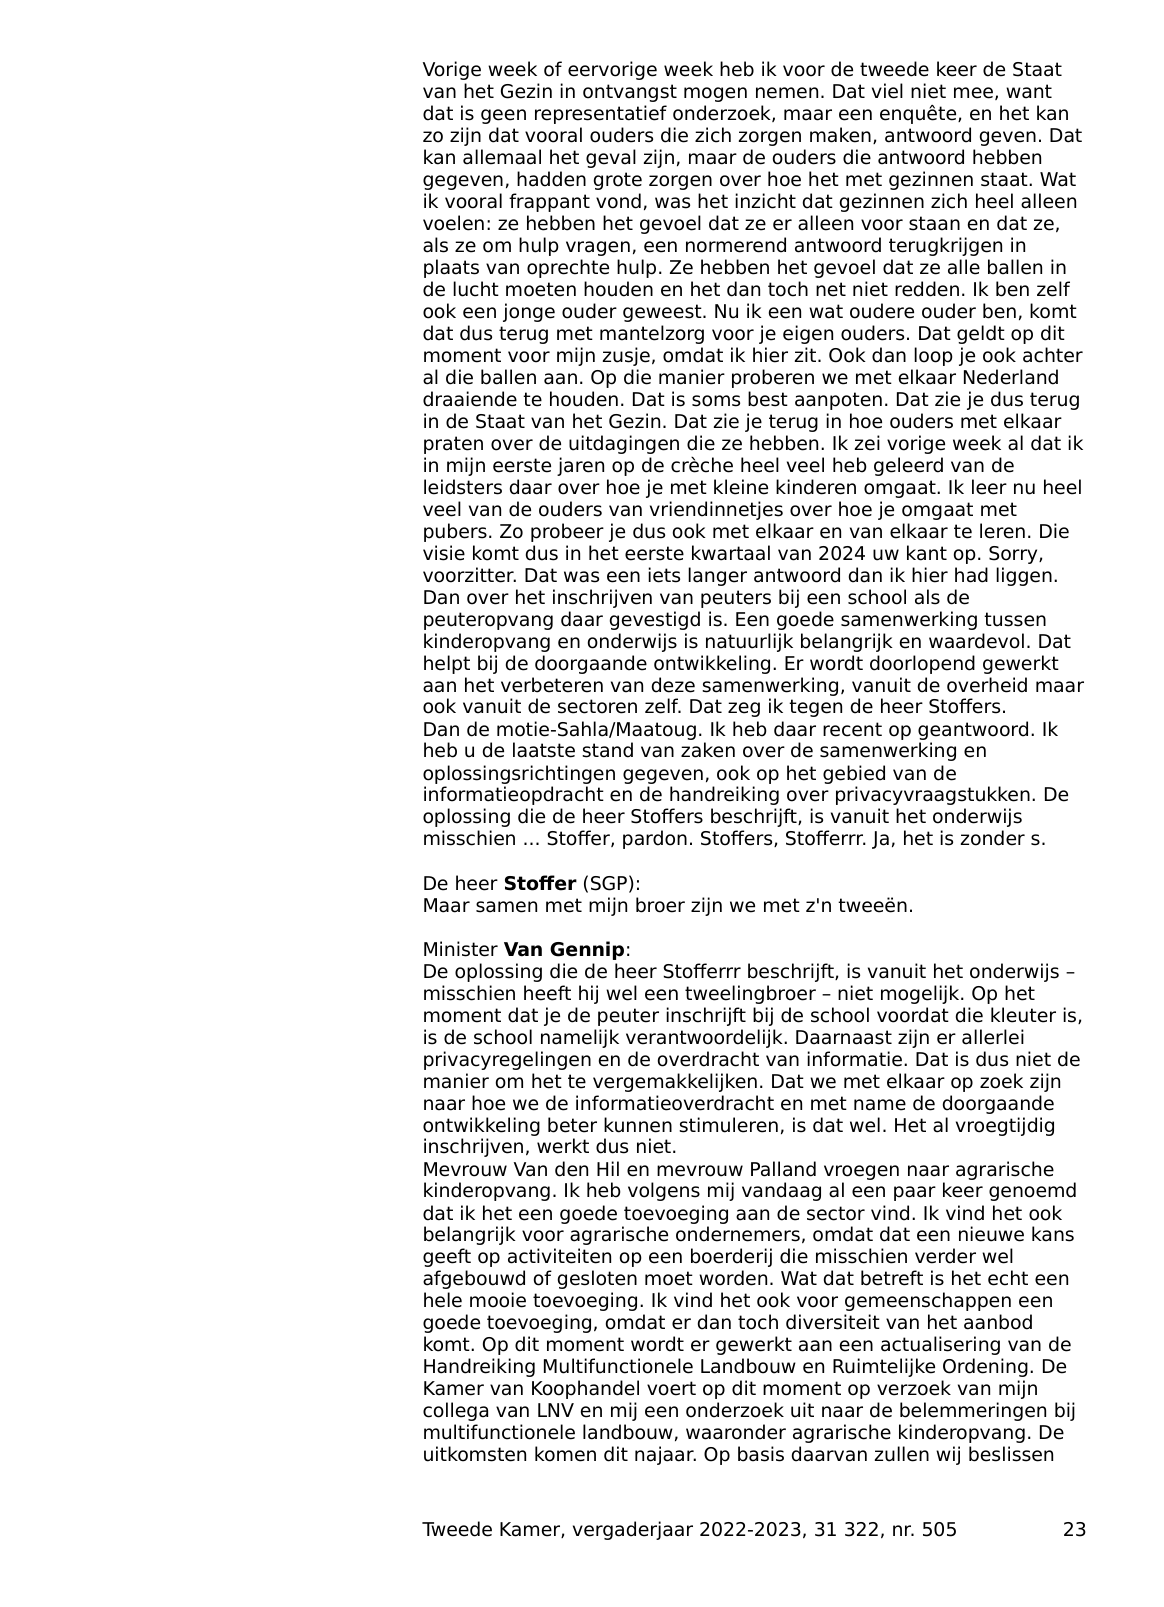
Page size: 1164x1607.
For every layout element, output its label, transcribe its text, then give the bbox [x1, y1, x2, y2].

text Vorige week of eervorige week heb ik voor de tweede keer de Staat van het Gezin in ontvangst mogen nemen. Dat viel niet mee, want dat is geen representatief onderzoek, maar een enquête, en het kan zo zijn dat vooral ouders die zich zorgen maken, antwoord geven. Dat kan allemaal het geval zijn, maar de ouders die antwoord hebben gegeven, hadden grote zorgen over hoe het met gezinnen staat. Wat ik vooral frappant vond, was het inzicht dat gezinnen zich heel alleen voelen: ze hebben het gevoel dat ze er alleen voor staan en dat ze, als ze om hulp vragen, een normerend antwoord terugkrijgen in plaats van oprechte hulp. Ze hebben het gevoel dat ze alle ballen in de lucht moeten houden en het dan toch net niet redden. Ik ben zelf ook een jonge ouder geweest. Nu ik een wat oudere ouder ben, komt dat dus terug met mantelzorg voor je eigen ouders. Dat geldt op dit moment voor mijn zusje, omdat ik hier zit. Ook dan loop je ook achter al die ballen aan. Op die manier proberen we met elkaar Nederland draaiende te houden. Dat is soms best aanpoten. Dat zie je dus terug in de Staat van het Gezin. Dat zie je terug in hoe ouders met elkaar praten over de uitdagingen die ze hebben. Ik zei vorige week al dat ik in mijn eerste jaren op de crèche heel veel heb geleerd van de leidsters daar over hoe je met kleine kinderen omgaat. Ik leer nu heel veel van de ouders van vriendinnetjes over hoe je omgaat met pubers. Zo probeer je dus ook met elkaar en van elkaar te leren. Die visie komt dus in het eerste kwartaal van 2024 uw kant op. Sorry, voorzitter. Dat was een iets langer antwoord dan ik hier had liggen. [422, 59, 1087, 587]
text De oplossing die de heer Stofferrr beschrijft, is vanuit het onderwijs – misschien heeft hij wel een tweelingbroer – niet mogelijk. Op het moment dat je de peuter inschrijft bij de school voordat die kleuter is, is de school namelijk verantwoordelijk. Daarnaast zijn er allerlei privacyregelingen en de overdracht van informatie. Dat is dus niet de manier om het te vergemakkelijken. Dat we met elkaar op zoek zijn naar hoe we de informatieoverdracht en met name de doorgaande ontwikkeling beter kunnen stimuleren, is dat wel. Het al vroegtijdig inschrijven, werkt dus niet. [422, 961, 1087, 1158]
text De heer Stoffer (SGP): [422, 872, 1087, 894]
text Maar samen met mijn broer zijn we met z'n tweeën. [422, 894, 1087, 916]
text Mevrouw Van den Hil en mevrouw Palland vroegen naar agrarische kinderopvang. Ik heb volgens mij vandaag al een paar keer genoemd dat ik het een goede toevoeging aan de sector vind. Ik vind het ook belangrijk voor agrarische ondernemers, omdat dat een nieuwe kans geeft op activiteiten op een boerderij die misschien verder wel afgebouwd of gesloten moet worden. Wat dat betreft is het echt een hele mooie toevoeging. Ik vind het ook voor gemeenschappen een goede toevoeging, omdat er dan toch diversiteit van het aanbod komt. Op dit moment wordt er gewerkt aan een actualisering van de Handreiking Multifunctionele Landbouw en Ruimtelijke Ordening. De Kamer van Koophandel voert op dit moment op verzoek van mijn collega van LNV en mij een onderzoek uit naar de belemmeringen bij multifunctionele landbouw, waaronder agrarische kinderopvang. De uitkomsten komen dit najaar. Op basis daarvan zullen wij beslissen [422, 1158, 1087, 1466]
text Dan over het inschrijven van peuters bij een school als de peuteropvang daar gevestigd is. Een goede samenwerking tussen kinderopvang en onderwijs is natuurlijk belangrijk en waardevol. Dat helpt bij de doorgaande ontwikkeling. Er wordt doorlopend gewerkt aan het verbeteren van deze samenwerking, vanuit de overheid maar ook vanuit de sectoren zelf. Dat zeg ik tegen de heer Stoffers. [422, 587, 1087, 718]
text Dan de motie-Sahla/Maatoug. Ik heb daar recent op geantwoord. Ik heb u de laatste stand van zaken over de samenwerking en oplossingsrichtingen gegeven, ook op het gebied van de informatieopdracht en de handreiking over privacyvraagstukken. De oplossing die de heer Stoffers beschrijft, is vanuit het onderwijs misschien ... Stoffer, pardon. Stoffers, Stofferrr. Ja, het is zonder s. [422, 718, 1087, 850]
text Minister Van Gennip: [422, 939, 1087, 961]
